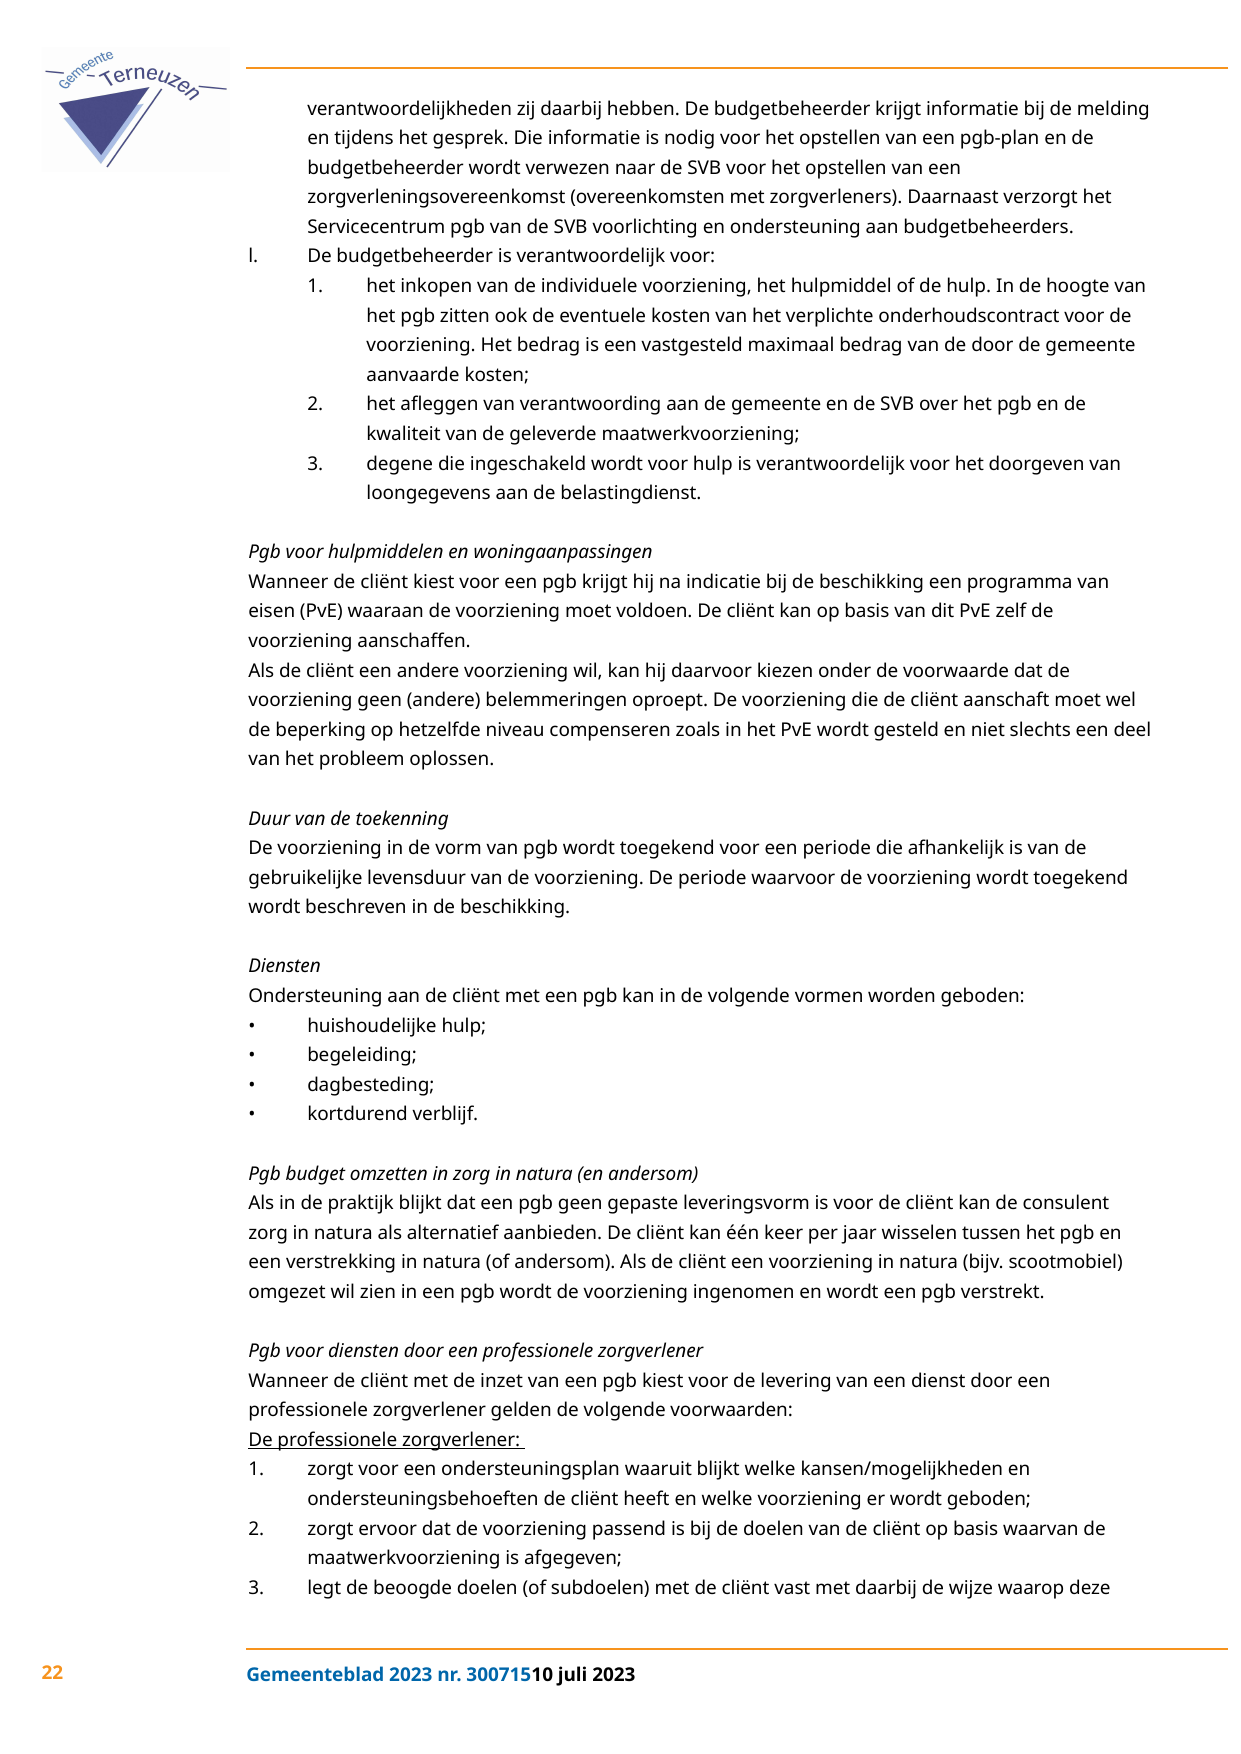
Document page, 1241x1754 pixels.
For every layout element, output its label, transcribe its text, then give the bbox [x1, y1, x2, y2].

list De budgetbeheerder is verantwoordelijk voor: [248, 243, 1152, 268]
text Pgb voor diensten door een professionele zorgverlener [248, 1337, 1152, 1363]
list zorgt voor een ondersteuningsplan waaruit blijkt welke kansen/mogelijkheden en ondersteuningsbehoeften de cliënt heeft en welke voorziening er wordt geboden; [248, 1456, 1152, 1511]
list legt de beoogde doelen (of subdoelen) met de cliënt vast met daarbij de wijze waarop deze [248, 1574, 1152, 1600]
text Als in de praktijk blijkt dat een pgb geen gepaste leveringsvorm is voor de cliënt kan de consulent zorg in natura als alternatief aanbieden. De cliënt kan één keer per jaar wisselen tussen het pgb en een verstrekking in natura (of andersom). Als de cliënt een voorziening in natura (bijv. scootmobiel) omgezet wil zien in een pgb wordt de voorziening ingenomen en wordt een pgb verstrekt. [248, 1189, 1152, 1304]
text Als de cliënt een andere voorziening wil, kan hij daarvoor kiezen onder de voorwaarde dat de voorziening geen (andere) belemmeringen oproept. De voorziening die de cliënt aanschaft moet wel de beperking op hetzelfde niveau compenseren zoals in het PvE wordt gesteld en niet slechts een deel van het probleem oplossen. [248, 657, 1152, 771]
list het inkopen van de individuele voorziening, het hulpmiddel of de hulp. In de hoogte van het pgb zitten ook de eventuele kosten van het verplichte onderhoudscontract voor de voorziening. Het bedrag is een vastgesteld maximaal bedrag van de door de gemeente aanvaarde kosten; [307, 272, 1152, 387]
list begeleiding; [248, 1041, 1152, 1067]
text Ondersteuning aan de cliënt met een pgb kan in de volgende vormen worden geboden: [248, 982, 1152, 1008]
text Duur van de toekenning [248, 805, 1152, 831]
text De professionele zorgverlener: [248, 1426, 1152, 1452]
picture [41, 47, 231, 172]
text Wanneer de cliënt met de inzet van een pgb kiest voor de levering van een dienst door een professionele zorgverlener gelden de volgende voorwaarden: [248, 1367, 1152, 1422]
list zorgt ervoor dat de voorziening passend is bij de doelen van de cliënt op basis waarvan de maatwerkvoorziening is afgegeven; [248, 1515, 1152, 1570]
text Diensten [248, 953, 1152, 978]
text Pgb budget omzetten in zorg in natura (en andersom) [248, 1160, 1152, 1186]
text Pgb voor hulpmiddelen en woningaanpassingen [248, 538, 1152, 564]
list huishoudelijke hulp; [248, 1012, 1152, 1038]
list het afleggen van verantwoording aan de gemeente en de SVB over het pgb en de kwaliteit van de geleverde maatwerkvoorziening; [307, 391, 1152, 446]
text De voorziening in de vorm van pgb wordt toegekend voor een periode die afhankelijk is van de gebruikelijke levensduur van de voorziening. De periode waarvoor de voorziening wordt toegekend wordt beschreven in de beschikking. [248, 834, 1152, 919]
list dagbesteding; [248, 1071, 1152, 1097]
list verantwoordelijkheden zij daarbij hebben. De budgetbeheerder krijgt informatie bij de melding en tijdens het gesprek. Die informatie is nodig voor het opstellen van een pgb-plan en de budgetbeheerder wordt verwezen naar de SVB voor het opstellen van een zorgverleningsovereenkomst (overeenkomsten met zorgverleners). Daarnaast verzorgt het Servicecentrum pgb van de SVB voorlichting en ondersteuning aan budgetbeheerders. [248, 95, 1152, 239]
list kortdurend verblijf. [248, 1101, 1152, 1126]
list degene die ingeschakeld wordt voor hulp is verantwoordelijk voor het doorgeven van loongegevens aan de belastingdienst. [307, 450, 1152, 505]
text Wanneer de cliënt kiest voor een pgb krijgt hij na indicatie bij de beschikking een programma van eisen (PvE) waaraan de voorziening moet voldoen. De cliënt kan op basis van dit PvE zelf de voorziening aanschaffen. [248, 568, 1152, 653]
